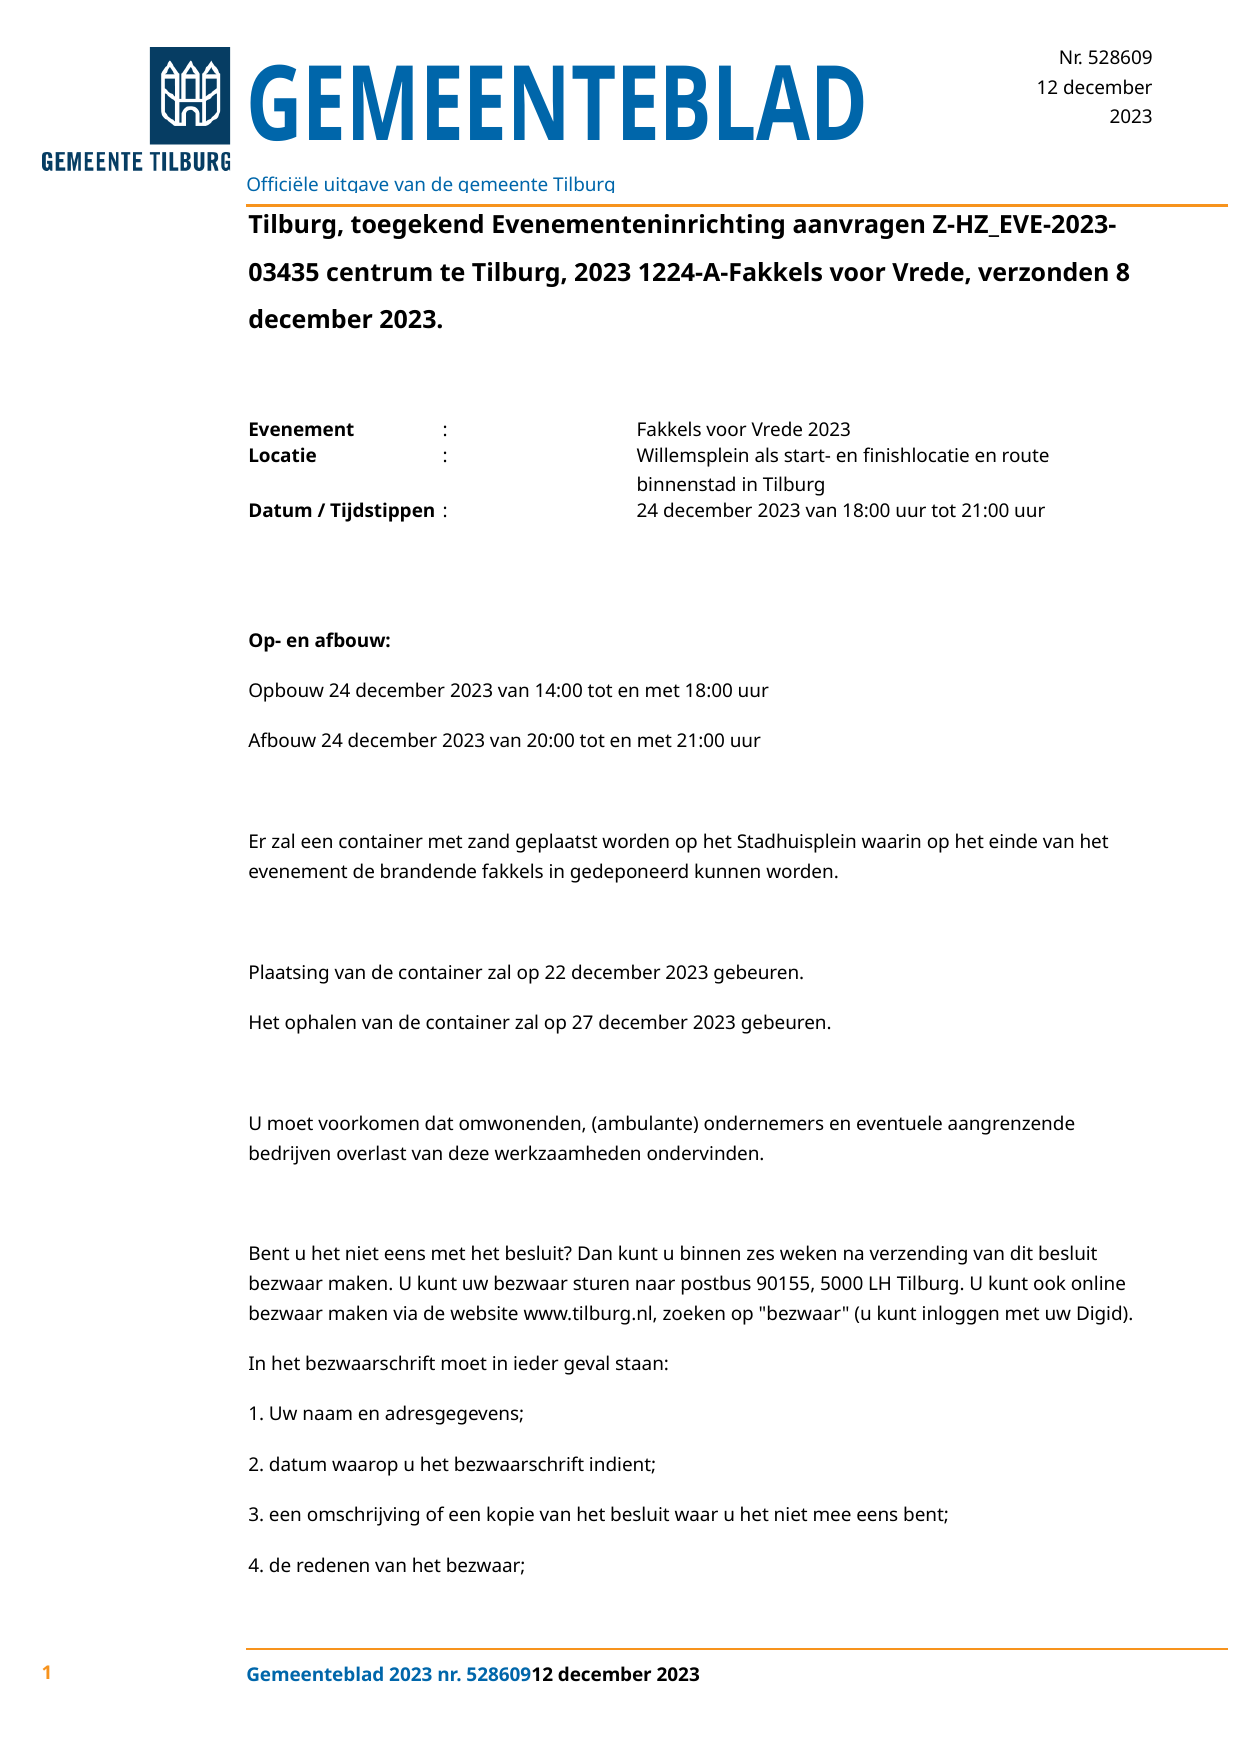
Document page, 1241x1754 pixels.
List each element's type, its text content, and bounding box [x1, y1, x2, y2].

text Plaatsing van de container zal op 22 december 2023 gebeuren. [248, 959, 1152, 985]
text Er zal een container met zand geplaatst worden op het Stadhuisplein waarin op het einde van het evenement de brandende fakkels in gedeponeerd kunnen worden. [248, 828, 1152, 884]
table_cell : [442, 497, 636, 523]
text U moet voorkomen dat omwonenden, (ambulante) ondernemers en eventuele aangrenzende bedrijven overlast van deze werkzaamheden ondervinden. [248, 1110, 1152, 1166]
text 2. datum waarop u het bezwaarschrift indient; [248, 1451, 1152, 1477]
table_header : [442, 416, 636, 442]
table_cell : [442, 442, 636, 497]
text Bent u het niet eens met het besluit? Dan kunt u binnen zes weken na verzending van dit besluit bezwaar maken. U kunt uw bezwaar sturen naar postbus 90155, 5000 LH Tilburg. U kunt ook online bezwaar maken via de website www.tilburg.nl, zoeken op "bezwaar" (u kunt inloggen met uw Digid). [248, 1241, 1152, 1326]
text Op- en afbouw: [248, 627, 1152, 653]
table_header Evenement [248, 416, 442, 442]
text Het ophalen van de container zal op 27 december 2023 gebeuren. [248, 1009, 1152, 1035]
table_cell Locatie [248, 442, 442, 497]
text 3. een omschrijving of een kopie van het besluit waar u het niet mee eens bent; [248, 1501, 1152, 1527]
picture [41, 47, 231, 172]
text 4. de redenen van het bezwaar; [248, 1552, 1152, 1578]
text 1. Uw naam en adresgegevens; [248, 1401, 1152, 1426]
text Opbouw 24 december 2023 van 14:00 tot en met 18:00 uur [248, 677, 1152, 703]
table_header Fakkels voor Vrede 2023 [636, 416, 1152, 442]
text In het bezwaarschrift moet in ieder geval staan: [248, 1350, 1152, 1376]
text Tilburg, toegekend Evenementeninrichting aanvragen Z-HZ_EVE-2023-03435 centrum te Tilburg, 2023 1224-A-Fakkels voor Vrede, verzonden 8 december 2023. [248, 207, 1152, 336]
text Afbouw 24 december 2023 van 20:00 tot en met 21:00 uur [248, 728, 1152, 753]
table_cell Willemsplein als start- en finishlocatie en route binnenstad in Tilburg [636, 442, 1152, 497]
table_cell 24 december 2023 van 18:00 uur tot 21:00 uur [636, 497, 1152, 523]
table_cell Datum / Tijdstippen [248, 497, 442, 523]
